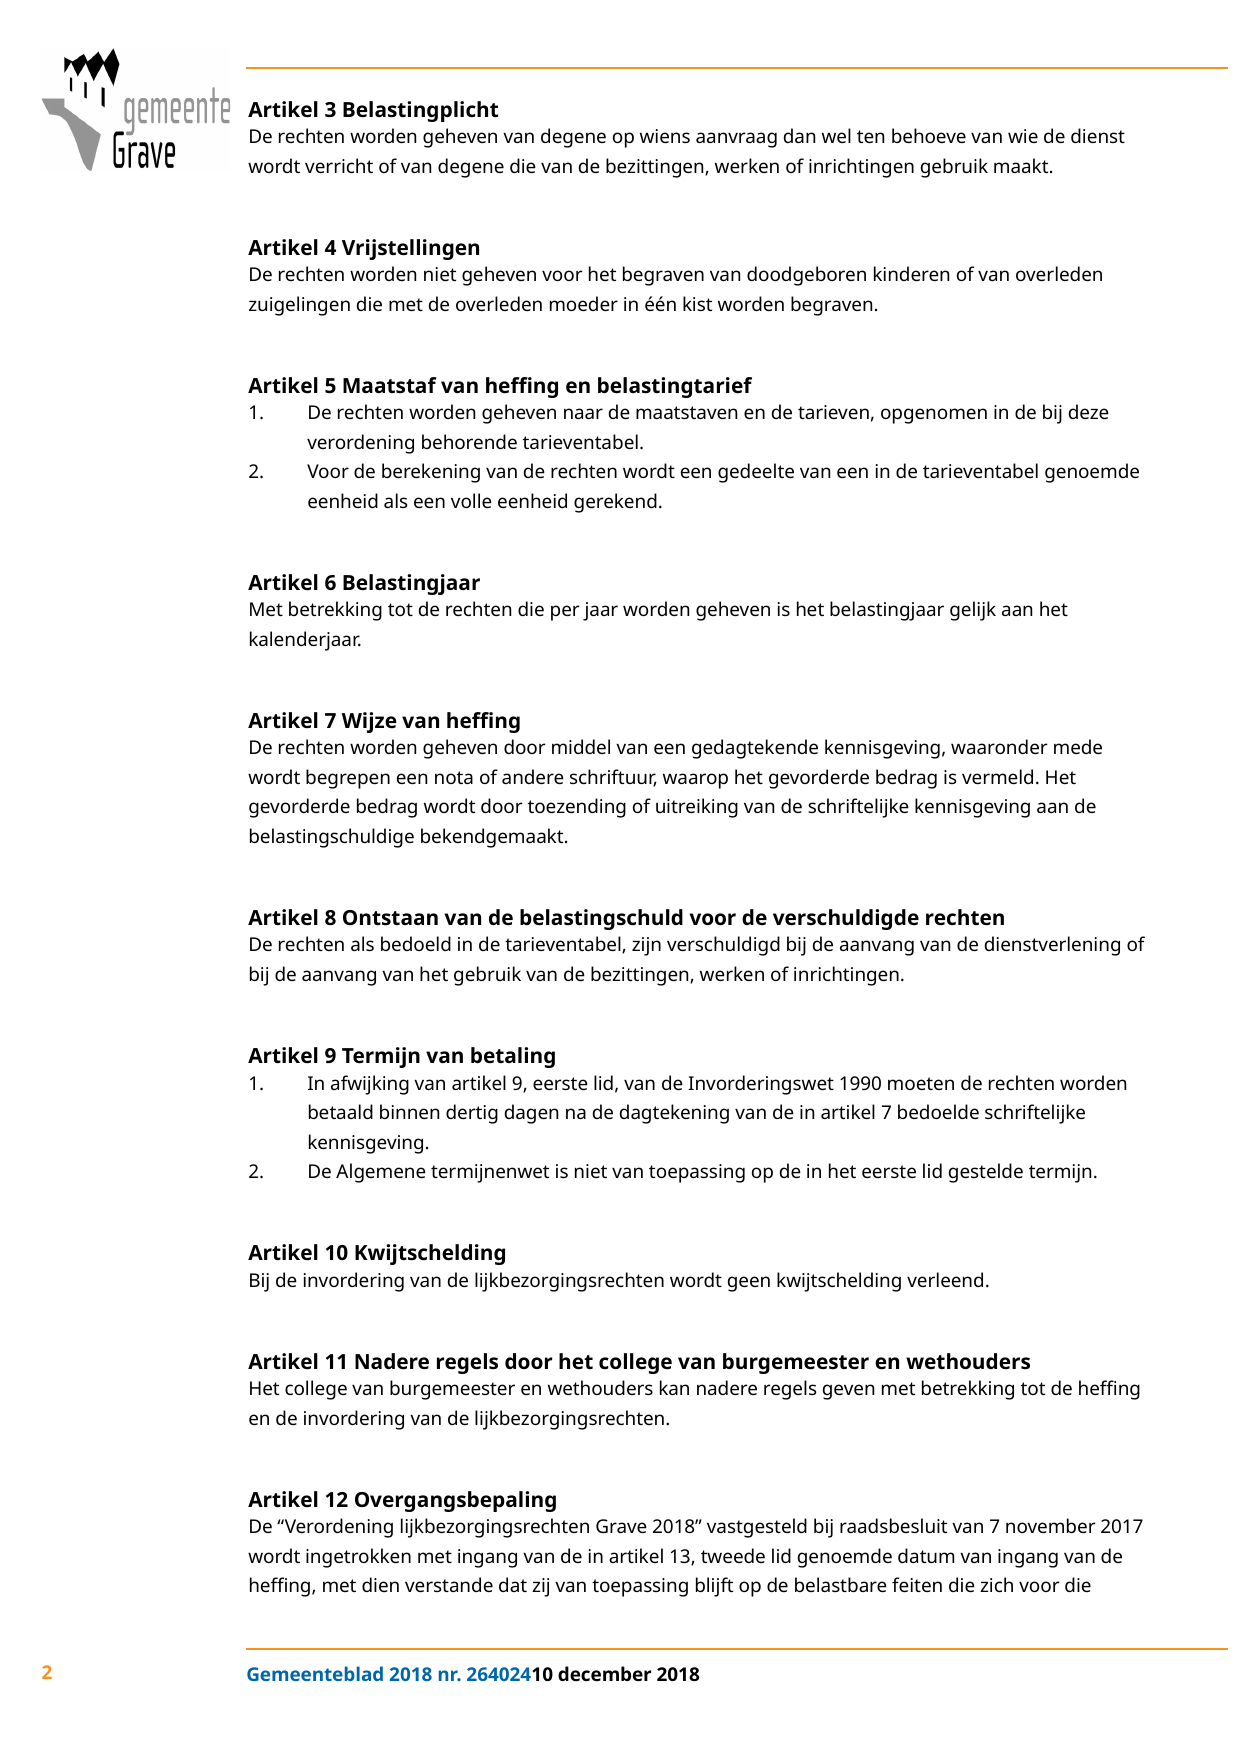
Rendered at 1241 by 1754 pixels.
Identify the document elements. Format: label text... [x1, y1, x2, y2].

text De rechten worden niet geheven voor het begraven van doodgeboren kinderen of van overleden zuigelingen die met de overleden moeder in één kist worden begraven. [248, 261, 1152, 317]
text Bij de invordering van de lijkbezorgingsrechten wordt geen kwijtschelding verleend. [248, 1267, 1152, 1293]
text Met betrekking tot de rechten die per jaar worden geheven is het belastingjaar gelijk aan het kalenderjaar. [248, 596, 1152, 652]
text De rechten als bedoeld in de tarieventabel, zijn verschuldigd bij de aanvang van de dienstverlening of bij de aanvang van het gebruik van de bezittingen, werken of inrichtingen. [248, 932, 1152, 987]
text Artikel 7 Wijze van heffing [248, 706, 1152, 734]
list Voor de berekening van de rechten wordt een gedeelte van een in de tarieventabel genoemde eenheid als een volle eenheid gerekend. [248, 458, 1152, 514]
text Artikel 11 Nadere regels door het college van burgemeester en wethouders [248, 1347, 1152, 1375]
text Artikel 9 Termijn van betaling [248, 1041, 1152, 1070]
list De Algemene termijnenwet is niet van toepassing op de in het eerste lid gestelde termijn. [248, 1158, 1152, 1184]
text Artikel 5 Maatstaf van heffing en belastingtarief [248, 371, 1152, 399]
text De rechten worden geheven van degene op wiens aanvraag dan wel ten behoeve van wie de dienst wordt verricht of van degene die van de bezittingen, werken of inrichtingen gebruik maakt. [248, 123, 1152, 178]
text Artikel 6 Belastingjaar [248, 568, 1152, 596]
text De “Verordening lijkbezorgingsrechten Grave 2018” vastgesteld bij raadsbesluit van 7 november 2017 wordt ingetrokken met ingang van de in artikel 13, tweede lid genoemde datum van ingang van de heffing, met dien verstande dat zij van toepassing blijft op de belastbare feiten die zich voor die [248, 1513, 1152, 1598]
list In afwijking van artikel 9, eerste lid, van de Invorderingswet 1990 moeten de rechten worden betaald binnen dertig dagen na de dagtekening van de in artikel 7 bedoelde schriftelijke kennisgeving. [248, 1070, 1152, 1154]
text Artikel 10 Kwijtschelding [248, 1238, 1152, 1267]
text Het college van burgemeester en wethouders kan nadere regels geven met betrekking tot de heffing en de invordering van de lijkbezorgingsrechten. [248, 1375, 1152, 1431]
text Artikel 8 Ontstaan van de belastingschuld voor de verschuldigde rechten [248, 903, 1152, 932]
text Artikel 12 Overgangsbepaling [248, 1485, 1152, 1513]
list De rechten worden geheven naar de maatstaven en de tarieven, opgenomen in de bij deze verordening behorende tarieventabel. [248, 399, 1152, 454]
text Artikel 3 Belastingplicht [248, 95, 1152, 123]
text De rechten worden geheven door middel van een gedagtekende kennisgeving, waaronder mede wordt begrepen een nota of andere schriftuur, waarop het gevorderde bedrag is vermeld. Het gevorderde bedrag wordt door toezending of uitreiking van de schriftelijke kennisgeving aan de belastingschuldige bekendgemaakt. [248, 734, 1152, 849]
picture [41, 47, 231, 172]
text Artikel 4 Vrijstellingen [248, 233, 1152, 261]
